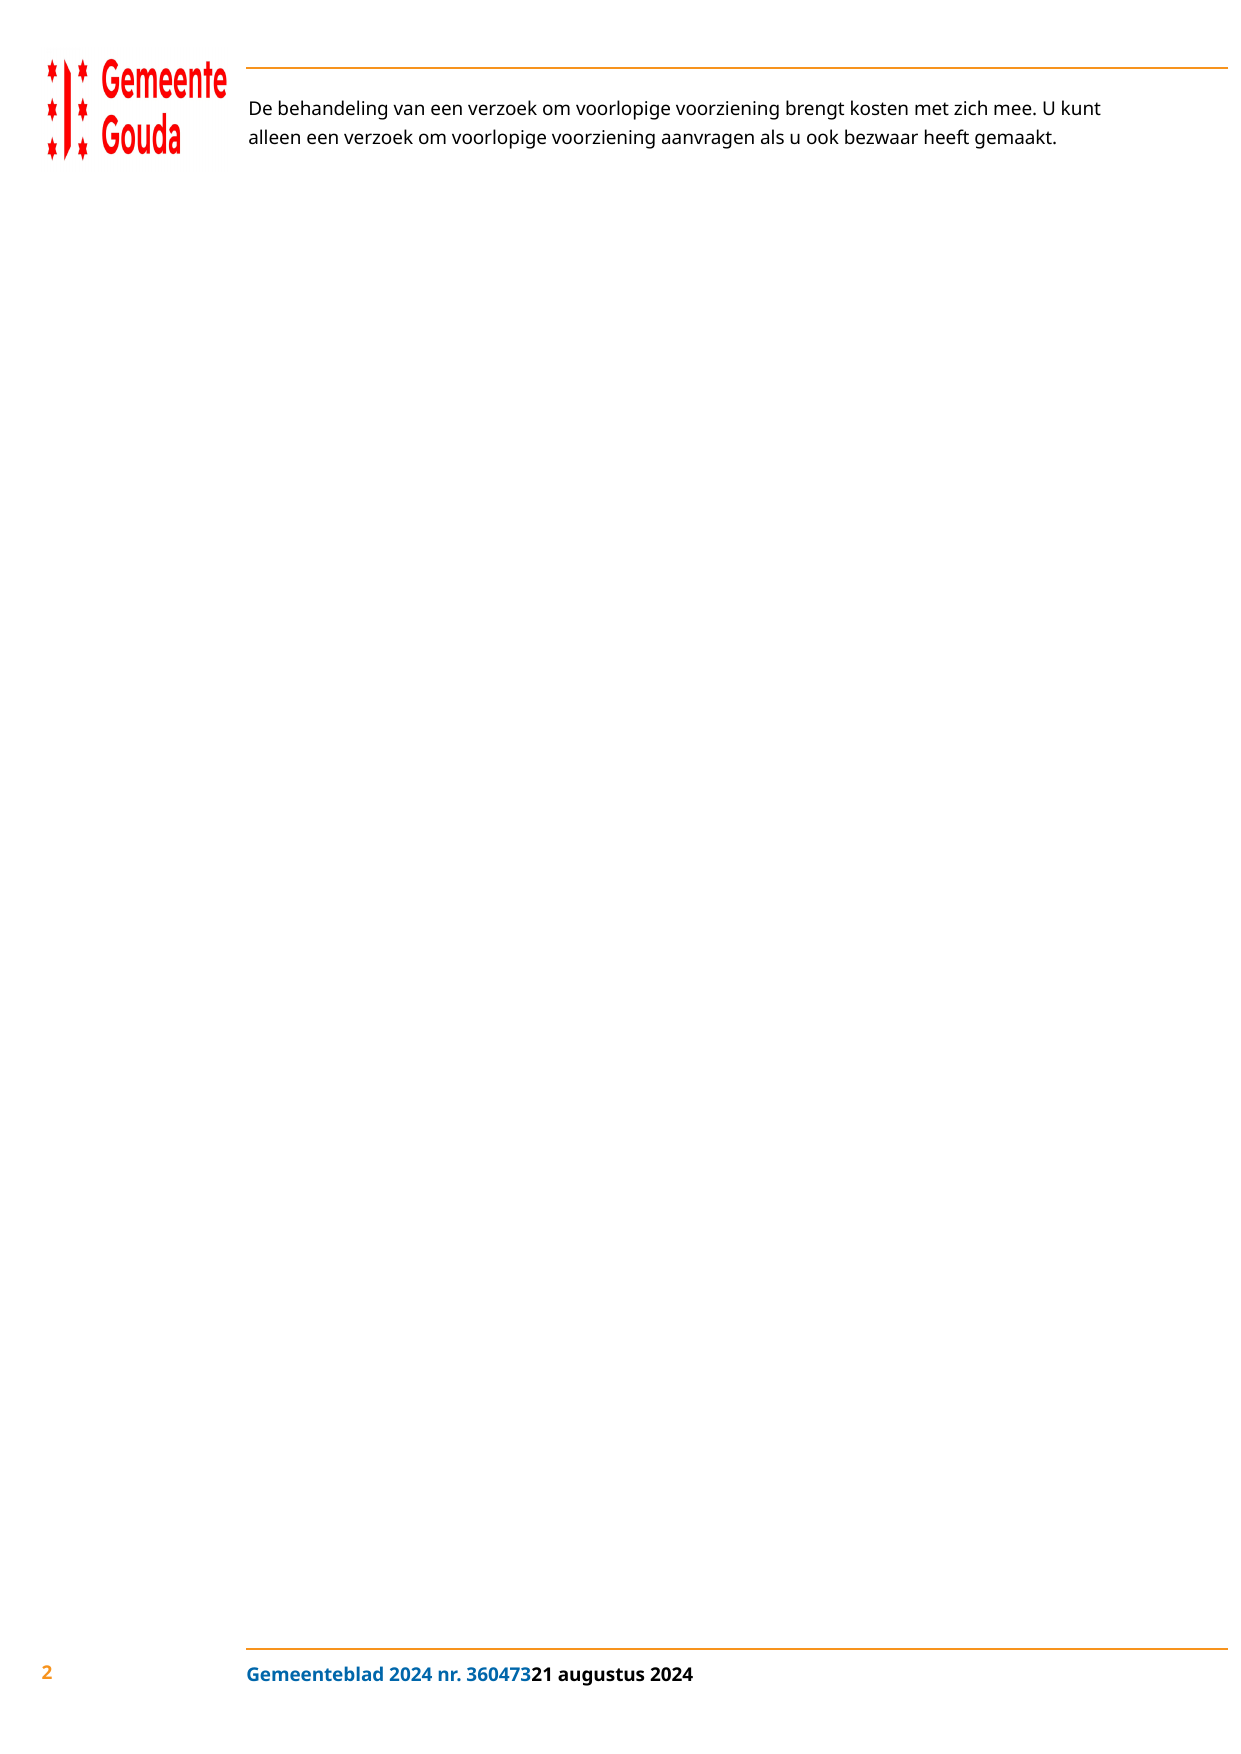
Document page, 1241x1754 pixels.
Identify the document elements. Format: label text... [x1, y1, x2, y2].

picture [41, 47, 231, 172]
text De behandeling van een verzoek om voorlopige voorziening brengt kosten met zich mee. U kunt alleen een verzoek om voorlopige voorziening aanvragen als u ook bezwaar heeft gemaakt. [248, 95, 1152, 150]
